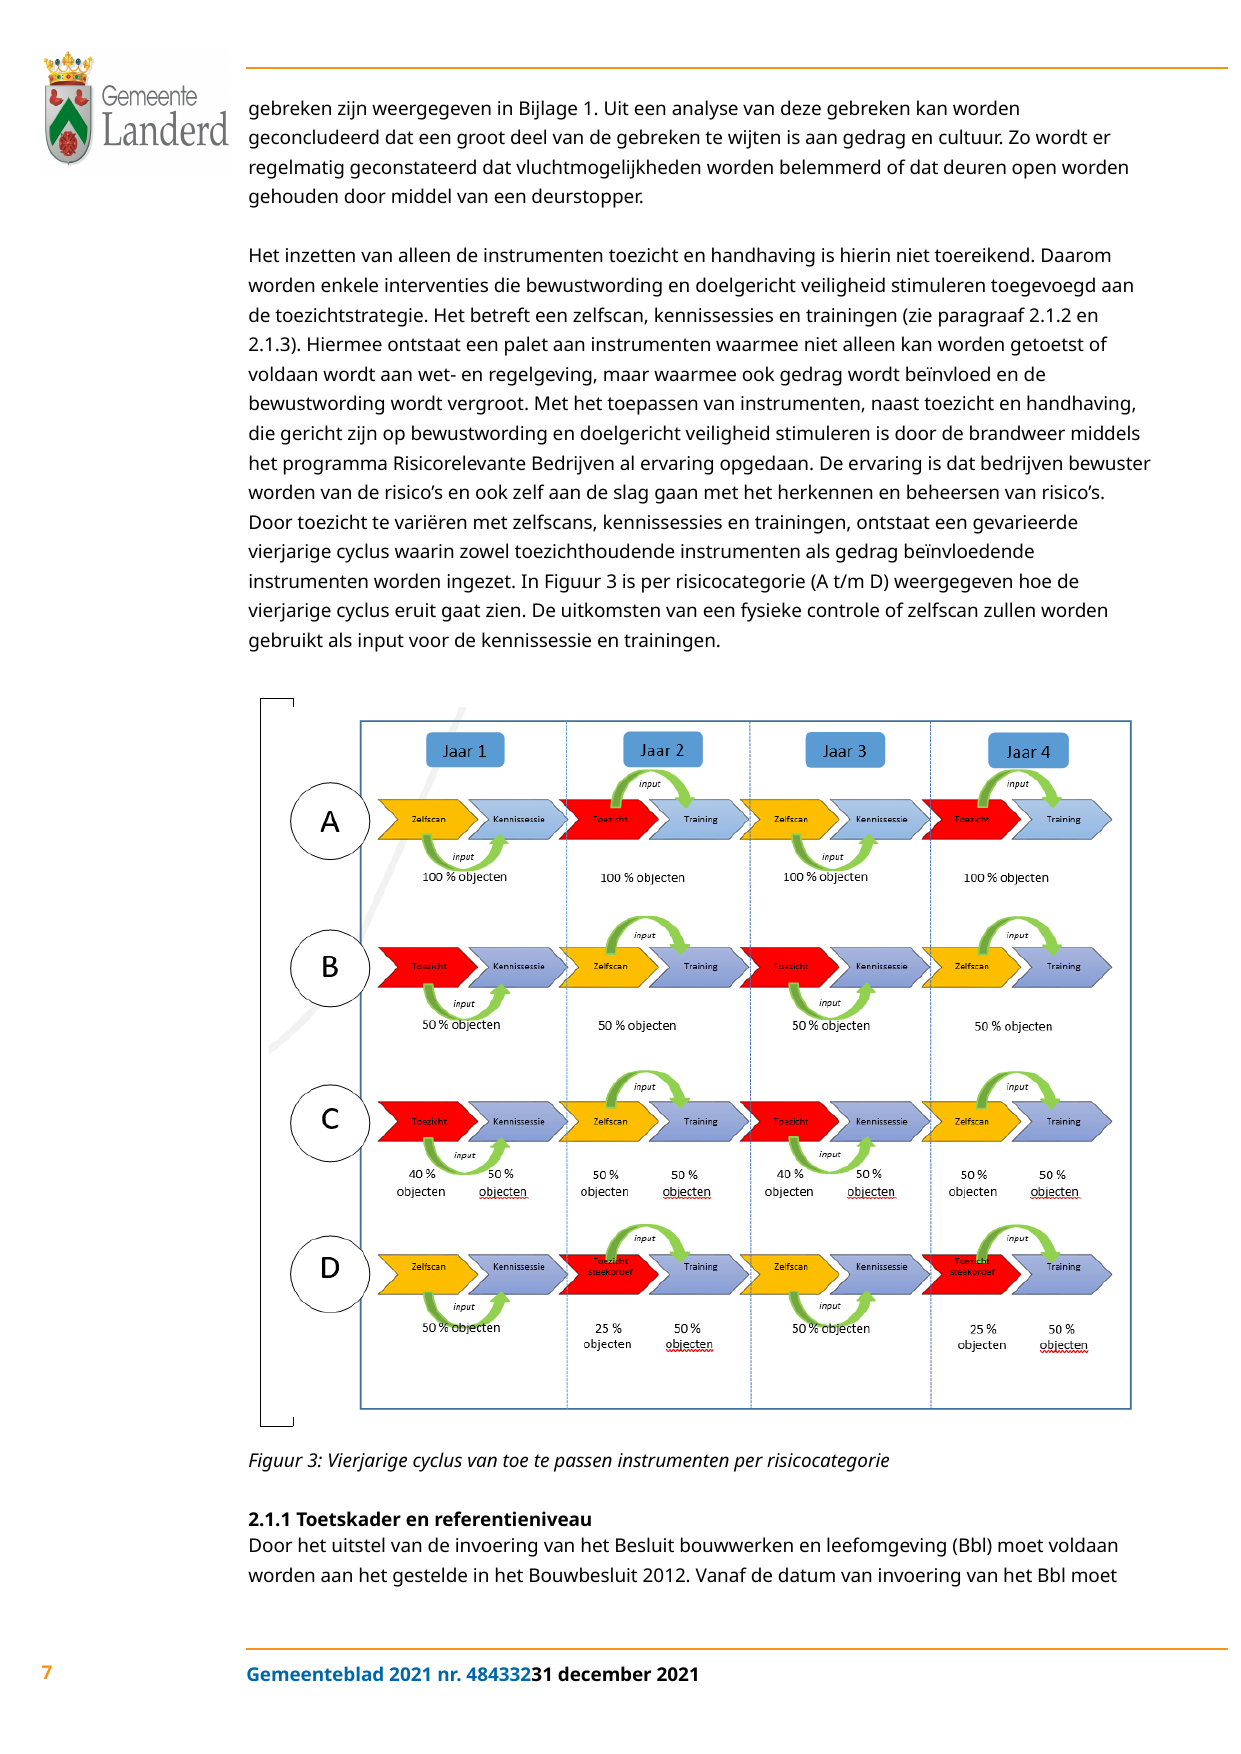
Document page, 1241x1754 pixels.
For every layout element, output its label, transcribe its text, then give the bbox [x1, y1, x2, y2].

picture [41, 47, 231, 172]
text 2.1.1 Toetskader en referentieniveau [248, 1507, 1152, 1532]
text Door het uitstel van de invoering van het Besluit bouwwerken en leefomgeving (Bbl) moet voldaan worden aan het gestelde in het Bouwbesluit 2012. Vanaf de datum van invoering van het Bbl moet [248, 1532, 1152, 1588]
text Het inzetten van alleen de instrumenten toezicht en handhaving is hierin niet toereikend. Daarom worden enkele interventies die bewustwording en doelgericht veiligheid stimuleren toegevoegd aan de toezichtstrategie. Het betreft een zelfscan, kennissessies en trainingen (zie paragraaf 2.1.2 en 2.1.3). Hiermee ontstaat een palet aan instrumenten waarmee niet alleen kan worden getoetst of voldaan wordt aan wet- en regelgeving, maar waarmee ook gedrag wordt beïnvloed en de bewustwording wordt vergroot. Met het toepassen van instrumenten, naast toezicht en handhaving, die gericht zijn op bewustwording en doelgericht veiligheid stimuleren is door de brandweer middels het programma Risicorelevante Bedrijven al ervaring opgedaan. De ervaring is dat bedrijven bewuster worden van de risico’s en ook zelf aan de slag gaan met het herkennen en beheersen van risico’s. Door toezicht te variëren met zelfscans, kennissessies en trainingen, ontstaat een gevarieerde vierjarige cyclus waarin zowel toezichthoudende instrumenten als gedrag beïnvloedende instrumenten worden ingezet. In Figuur 3 is per risicocategorie (A t/m D) weergegeven hoe de vierjarige cyclus eruit gaat zien. De uitkomsten van een fysieke controle of zelfscan zullen worden gebruikt als input voor de kennissessie en trainingen. [248, 243, 1152, 653]
text Figuur 3: Vierjarige cyclus van toe te passen instrumenten per risicocategorie [248, 1447, 1152, 1473]
picture [268, 707, 1155, 1417]
text gebreken zijn weergegeven in Bijlage 1. Uit een analyse van deze gebreken kan worden geconcludeerd dat een groot deel van de gebreken te wijten is aan gedrag en cultuur. Zo wordt er regelmatig geconstateerd dat vluchtmogelijkheden worden belemmerd of dat deuren open worden gehouden door middel van een deurstopper. [248, 95, 1152, 209]
